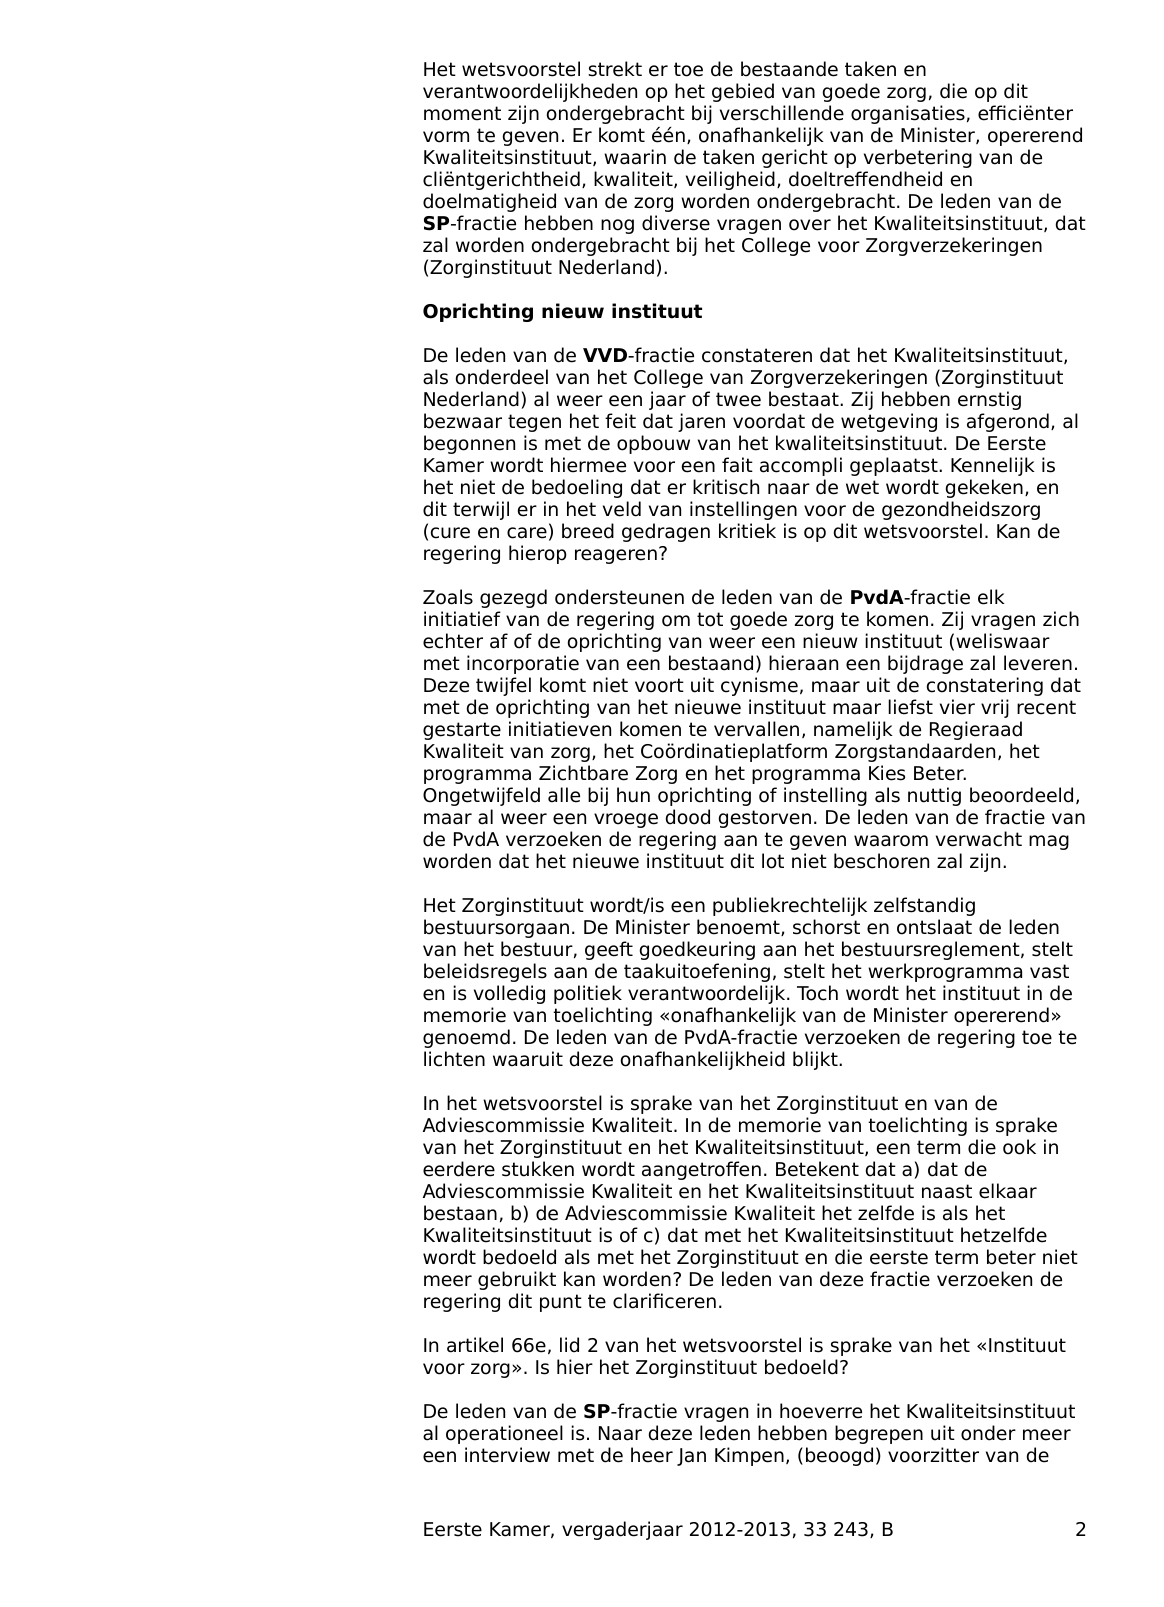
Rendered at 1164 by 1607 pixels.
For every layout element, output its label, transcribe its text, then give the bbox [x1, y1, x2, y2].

subtitle Oprichting nieuw instituut [422, 301, 1087, 323]
text Het wetsvoorstel strekt er toe de bestaande taken en verantwoordelijkheden op het gebied van goede zorg, die op dit moment zijn ondergebracht bij verschillende organisaties, efficiënter vorm te geven. Er komt één, onafhankelijk van de Minister, opererend Kwaliteitsinstituut, waarin de taken gericht op verbetering van de cliëntgerichtheid, kwaliteit, veiligheid, doeltreffendheid en doelmatigheid van de zorg worden ondergebracht. De leden van de SP-fractie hebben nog diverse vragen over het Kwaliteitsinstituut, dat zal worden ondergebracht bij het College voor Zorgverzekeringen (Zorginstituut Nederland). [422, 59, 1087, 279]
text Zoals gezegd ondersteunen de leden van de PvdA-fractie elk initiatief van de regering om tot goede zorg te komen. Zij vragen zich echter af of de oprichting van weer een nieuw instituut (weliswaar met incorporatie van een bestaand) hieraan een bijdrage zal leveren. Deze twijfel komt niet voort uit cynisme, maar uit de constatering dat met de oprichting van het nieuwe instituut maar liefst vier vrij recent gestarte initiatieven komen te vervallen, namelijk de Regieraad Kwaliteit van zorg, het Coördinatieplatform Zorgstandaarden, het programma Zichtbare Zorg en het programma Kies Beter. Ongetwijfeld alle bij hun oprichting of instelling als nuttig beoordeeld, maar al weer een vroege dood gestorven. De leden van de fractie van de PvdA verzoeken de regering aan te geven waarom verwacht mag worden dat het nieuwe instituut dit lot niet beschoren zal zijn. [422, 587, 1087, 873]
text Het Zorginstituut wordt/is een publiekrechtelijk zelfstandig bestuursorgaan. De Minister benoemt, schorst en ontslaat de leden van het bestuur, geeft goedkeuring aan het bestuursreglement, stelt beleidsregels aan de taakuitoefening, stelt het werkprogramma vast en is volledig politiek verantwoordelijk. Toch wordt het instituut in de memorie van toelichting «onafhankelijk van de Minister opererend» genoemd. De leden van de PvdA-fractie verzoeken de regering toe te lichten waaruit deze onafhankelijkheid blijkt. [422, 895, 1087, 1071]
text De leden van de SP-fractie vragen in hoeverre het Kwaliteitsinstituut al operationeel is. Naar deze leden hebben begrepen uit onder meer een interview met de heer Jan Kimpen, (beoogd) voorzitter van de [422, 1401, 1087, 1467]
text In artikel 66e, lid 2 van het wetsvoorstel is sprake van het «Instituut voor zorg». Is hier het Zorginstituut bedoeld? [422, 1335, 1087, 1379]
text De leden van de VVD-fractie constateren dat het Kwaliteitsinstituut, als onderdeel van het College van Zorgverzekeringen (Zorginstituut Nederland) al weer een jaar of twee bestaat. Zij hebben ernstig bezwaar tegen het feit dat jaren voordat de wetgeving is afgerond, al begonnen is met de opbouw van het kwaliteitsinstituut. De Eerste Kamer wordt hiermee voor een fait accompli geplaatst. Kennelijk is het niet de bedoeling dat er kritisch naar de wet wordt gekeken, en dit terwijl er in het veld van instellingen voor de gezondheidszorg (cure en care) breed gedragen kritiek is op dit wetsvoorstel. Kan de regering hierop reageren? [422, 345, 1087, 565]
text In het wetsvoorstel is sprake van het Zorginstituut en van de Adviescommissie Kwaliteit. In de memorie van toelichting is sprake van het Zorginstituut en het Kwaliteitsinstituut, een term die ook in eerdere stukken wordt aangetroffen. Betekent dat a) dat de Adviescommissie Kwaliteit en het Kwaliteitsinstituut naast elkaar bestaan, b) de Adviescommissie Kwaliteit het zelfde is als het Kwaliteitsinstituut is of c) dat met het Kwaliteitsinstituut hetzelfde wordt bedoeld als met het Zorginstituut en die eerste term beter niet meer gebruikt kan worden? De leden van deze fractie verzoeken de regering dit punt te clarificeren. [422, 1093, 1087, 1313]
